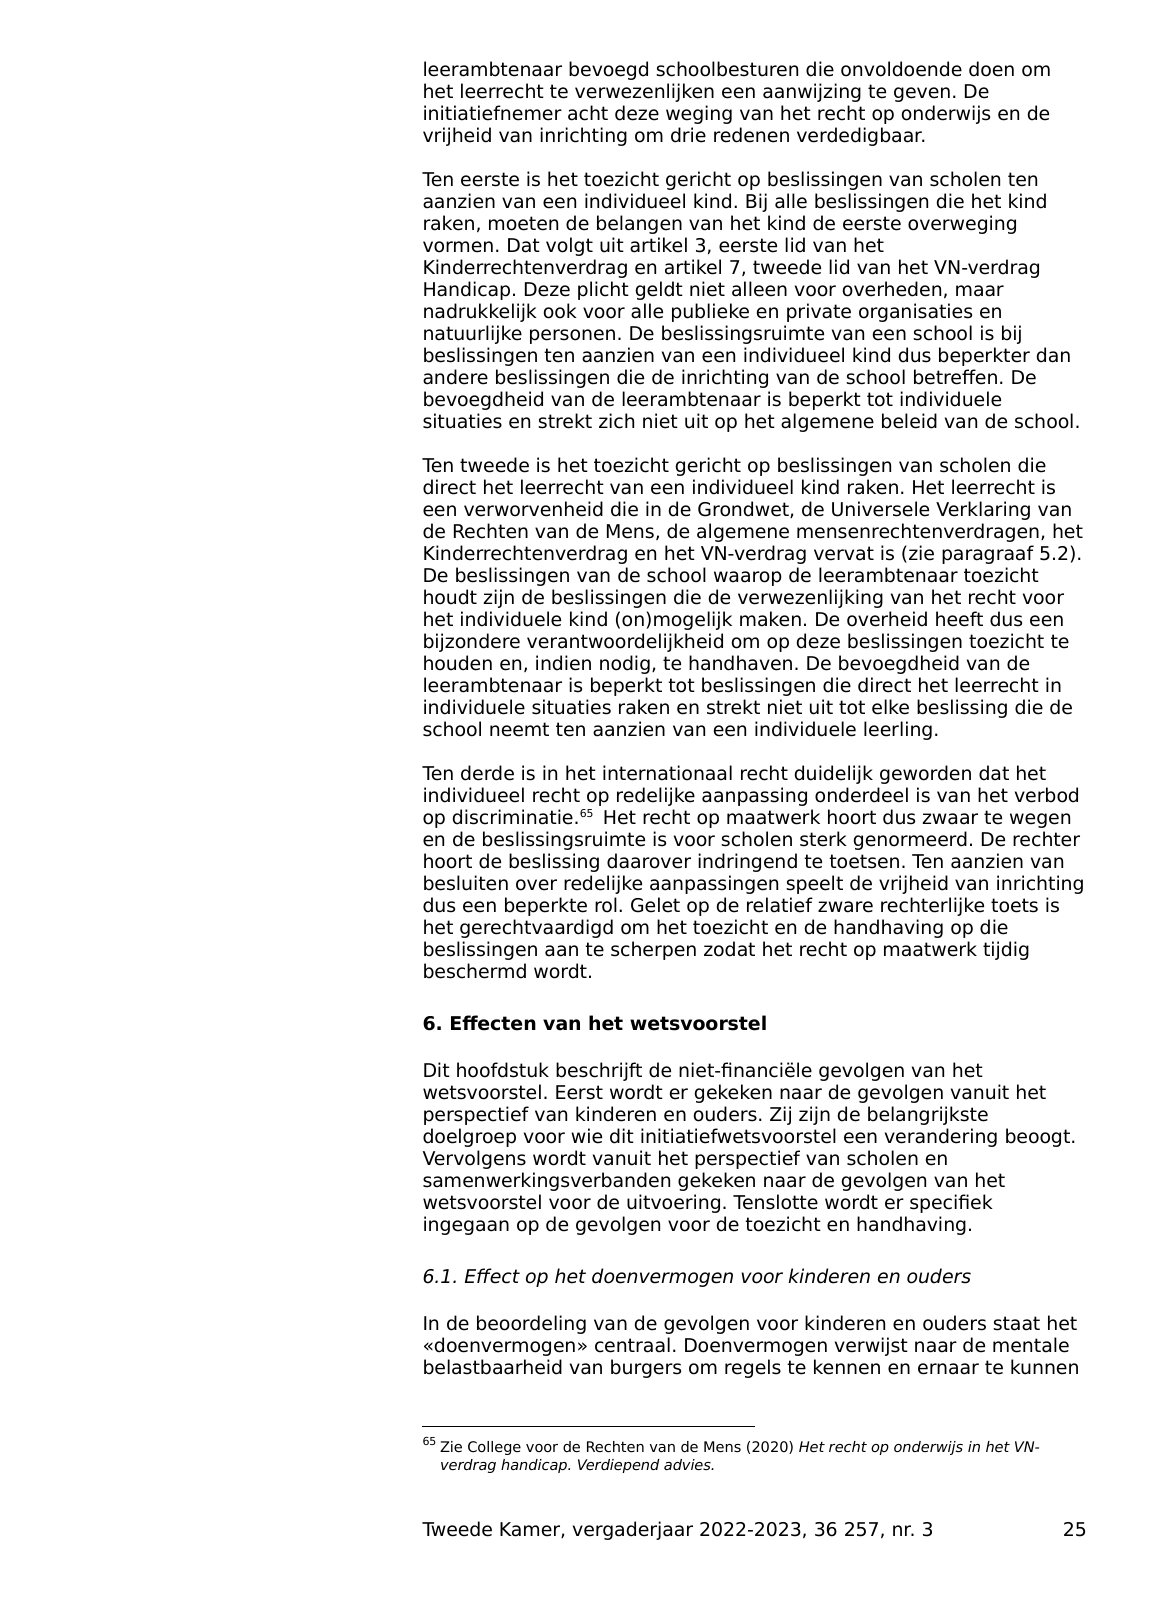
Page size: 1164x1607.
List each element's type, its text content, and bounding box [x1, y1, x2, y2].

subtitle 6. Effecten van het wetsvoorstel [422, 1013, 1087, 1035]
subtitle 6.1. Effect op het doenvermogen voor kinderen en ouders [422, 1266, 1087, 1288]
text Ten tweede is het toezicht gericht op beslissingen van scholen die direct het leerrecht van een individueel kind raken. Het leerrecht is een verworvenheid die in de Grondwet, de Universele Verklaring van de Rechten van de Mens, de algemene mensenrechtenverdragen, het Kinderrechtenverdrag en het VN-verdrag vervat is (zie paragraaf 5.2). De beslissingen van de school waarop de leerambtenaar toezicht houdt zijn de beslissingen die de verwezenlijking van het recht voor het individuele kind (on)mogelijk maken. De overheid heeft dus een bijzondere verantwoordelijkheid om op deze beslissingen toezicht te houden en, indien nodig, te handhaven. De bevoegdheid van de leerambtenaar is beperkt tot beslissingen die direct het leerrecht in individuele situaties raken en strekt niet uit tot elke beslissing die de school neemt ten aanzien van een individuele leerling. [422, 455, 1087, 741]
text Ten eerste is het toezicht gericht op beslissingen van scholen ten aanzien van een individueel kind. Bij alle beslissingen die het kind raken, moeten de belangen van het kind de eerste overweging vormen. Dat volgt uit artikel 3, eerste lid van het Kinderrechtenverdrag en artikel 7, tweede lid van het VN-verdrag Handicap. Deze plicht geldt niet alleen voor overheden, maar nadrukkelijk ook voor alle publieke en private organisaties en natuurlijke personen. De beslissingsruimte van een school is bij beslissingen ten aanzien van een individueel kind dus beperkter dan andere beslissingen die de inrichting van de school betreffen. De bevoegdheid van de leerambtenaar is beperkt tot individuele situaties en strekt zich niet uit op het algemene beleid van de school. [422, 169, 1087, 433]
text Zie College voor de Rechten van de Mens (2020) Het recht op onderwijs in het VN-verdrag handicap. Verdiepend advies. [422, 1435, 1087, 1474]
text In de beoordeling van de gevolgen voor kinderen en ouders staat het «doenvermogen» centraal. Doenvermogen verwijst naar de mentale belastbaarheid van burgers om regels te kennen en ernaar te kunnen [422, 1313, 1087, 1378]
text leerambtenaar bevoegd schoolbesturen die onvoldoende doen om het leerrecht te verwezenlijken een aanwijzing te geven. De initiatiefnemer acht deze weging van het recht op onderwijs en de vrijheid van inrichting om drie redenen verdedigbaar. [422, 59, 1087, 147]
text Dit hoofdstuk beschrijft de niet-financiële gevolgen van het wetsvoorstel. Eerst wordt er gekeken naar de gevolgen vanuit het perspectief van kinderen en ouders. Zij zijn de belangrijkste doelgroep voor wie dit initiatiefwetsvoorstel een verandering beoogt. Vervolgens wordt vanuit het perspectief van scholen en samenwerkingsverbanden gekeken naar de gevolgen van het wetsvoorstel voor de uitvoering. Tenslotte wordt er specifiek ingegaan op de gevolgen voor de toezicht en handhaving. [422, 1060, 1087, 1236]
text Ten derde is in het internationaal recht duidelijk geworden dat het individueel recht op redelijke aanpassing onderdeel is van het verbod op discriminatie. Het recht op maatwerk hoort dus zwaar te wegen en de beslissingsruimte is voor scholen sterk genormeerd. De rechter hoort de beslissing daarover indringend te toetsen. Ten aanzien van besluiten over redelijke aanpassingen speelt de vrijheid van inrichting dus een beperkte rol. Gelet op de relatief zware rechterlijke toets is het gerechtvaardigd om het toezicht en de handhaving op die beslissingen aan te scherpen zodat het recht op maatwerk tijdig beschermd wordt. [422, 763, 1087, 983]
